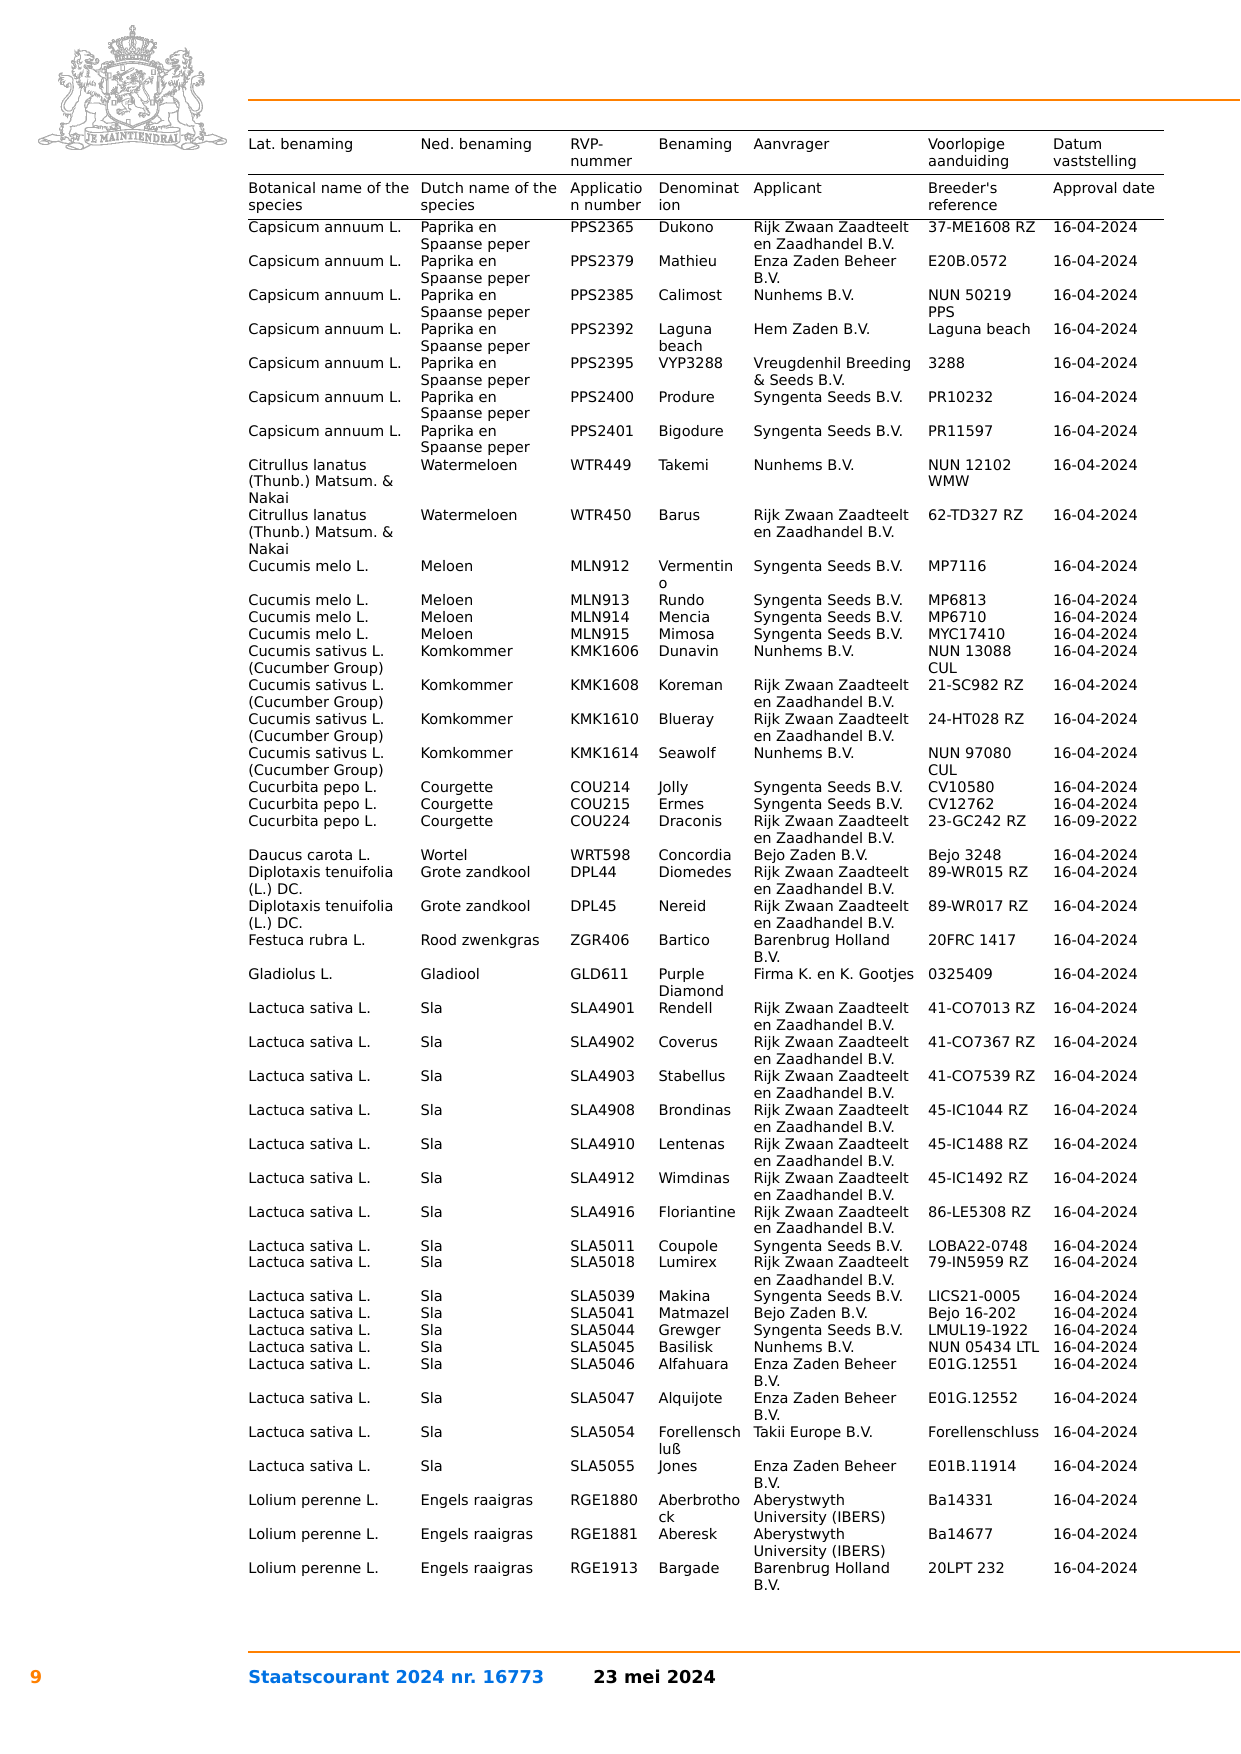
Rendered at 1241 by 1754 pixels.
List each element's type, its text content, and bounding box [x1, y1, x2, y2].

table_cell Lentenas [653, 1136, 747, 1169]
table_cell 16-04-2024 [1047, 355, 1163, 388]
table_cell Lactuca sativa L. [248, 1034, 414, 1068]
table_cell Concordia [653, 847, 747, 864]
table_cell 41-CO7367 RZ [922, 1034, 1047, 1068]
table_cell MP7116 [922, 558, 1047, 592]
table_cell Lolium perenne L. [248, 1526, 414, 1560]
table_cell PPS2395 [564, 355, 652, 388]
table_cell NUN 50219 PPS [922, 287, 1047, 321]
table_cell 86-LE5308 RZ [922, 1204, 1047, 1237]
table_cell NUN 05434 LTL [922, 1339, 1047, 1356]
table_cell 16-04-2024 [1047, 253, 1163, 287]
table_cell DPL45 [564, 898, 652, 932]
table_cell 45-IC1488 RZ [922, 1136, 1047, 1169]
table_cell Paprika en Spaanse peper [414, 389, 564, 422]
table_cell Laguna beach [653, 321, 747, 354]
table_cell Syngenta Seeds B.V. [747, 423, 922, 456]
table_cell DPL44 [564, 864, 652, 898]
table_cell Nunhems B.V. [747, 456, 922, 507]
table_cell Rijk Zwaan Zaadteelt en Zaadhandel B.V. [747, 711, 922, 745]
table_cell 21-SC982 RZ [922, 677, 1047, 711]
table_cell MLN913 [564, 592, 652, 609]
table_cell Lactuca sativa L. [248, 1170, 414, 1203]
table_cell GLD611 [564, 966, 652, 1000]
table_cell 16-04-2024 [1047, 677, 1163, 711]
table_cell Laguna beach [922, 321, 1047, 354]
table_cell 20LPT 232 [922, 1560, 1047, 1594]
table_cell 41-CO7539 RZ [922, 1068, 1047, 1102]
table_cell SLA4912 [564, 1170, 652, 1203]
table_header Ned. benaming [414, 131, 564, 174]
table_cell Cucurbita pepo L. [248, 813, 414, 847]
table_cell Daucus carota L. [248, 847, 414, 864]
table_cell Capsicum annuum L. [248, 321, 414, 354]
table_cell 0325409 [922, 966, 1047, 1000]
table_cell Dukono [653, 220, 747, 253]
table_cell Courgette [414, 779, 564, 796]
table_cell Wimdinas [653, 1170, 747, 1203]
table_cell Rijk Zwaan Zaadteelt en Zaadhandel B.V. [747, 898, 922, 932]
table_header Lat. benaming [248, 131, 414, 174]
table_cell 16-04-2024 [1047, 1305, 1163, 1322]
table_cell Nunhems B.V. [747, 287, 922, 321]
table_cell Capsicum annuum L. [248, 389, 414, 422]
table_cell NUN 97080 CUL [922, 745, 1047, 779]
table_cell Engels raaigras [414, 1526, 564, 1560]
table_cell Courgette [414, 813, 564, 847]
table_cell Sla [414, 1339, 564, 1356]
table_cell Cucumis melo L. [248, 609, 414, 626]
table_cell Lactuca sativa L. [248, 1390, 414, 1424]
table_cell E20B.0572 [922, 253, 1047, 287]
table_cell MLN914 [564, 609, 652, 626]
table_cell Vermentino [653, 558, 747, 592]
table_cell 16-04-2024 [1047, 1000, 1163, 1034]
table_cell 62-TD327 RZ [922, 507, 1047, 558]
table_cell MYC17410 [922, 626, 1047, 643]
table_cell Nunhems B.V. [747, 745, 922, 779]
table_cell PR11597 [922, 423, 1047, 456]
table_cell Sla [414, 1356, 564, 1390]
table_cell Sla [414, 1390, 564, 1424]
table_cell Rijk Zwaan Zaadteelt en Zaadhandel B.V. [747, 1102, 922, 1136]
table_cell E01G.12552 [922, 1390, 1047, 1424]
table_cell SLA5054 [564, 1424, 652, 1458]
table_cell 16-04-2024 [1047, 1339, 1163, 1356]
picture [38, 25, 227, 150]
table_cell Barenbrug Holland B.V. [747, 932, 922, 966]
table_cell Rendell [653, 1000, 747, 1034]
table_cell KMK1614 [564, 745, 652, 779]
table_cell LMUL19-1922 [922, 1322, 1047, 1339]
table_cell Rood zwenkgras [414, 932, 564, 966]
table_cell Makina [653, 1288, 747, 1305]
table_cell Aberystwyth University (IBERS) [747, 1526, 922, 1560]
table_cell Komkommer [414, 745, 564, 779]
table_cell SLA4908 [564, 1102, 652, 1136]
table_cell 16-04-2024 [1047, 966, 1163, 1000]
table_cell 16-04-2024 [1047, 321, 1163, 354]
table_cell Hem Zaden B.V. [747, 321, 922, 354]
table_cell Paprika en Spaanse peper [414, 355, 564, 388]
table_cell Lactuca sativa L. [248, 1136, 414, 1169]
table_cell Produre [653, 389, 747, 422]
table_cell Engels raaigras [414, 1492, 564, 1526]
table_cell Breeder's reference [922, 175, 1047, 219]
table_cell PPS2365 [564, 220, 652, 253]
table_cell 79-IN5959 RZ [922, 1254, 1047, 1288]
table_cell WTR449 [564, 456, 652, 507]
table_cell E01B.11914 [922, 1458, 1047, 1492]
table_cell Komkommer [414, 711, 564, 745]
table_cell MLN912 [564, 558, 652, 592]
table_cell MLN915 [564, 626, 652, 643]
table_cell CV12762 [922, 796, 1047, 813]
table_cell 16-04-2024 [1047, 779, 1163, 796]
table_cell RGE1880 [564, 1492, 652, 1526]
table_cell LOBA22-0748 [922, 1238, 1047, 1254]
table_cell 89-WR015 RZ [922, 864, 1047, 898]
table_cell Syngenta Seeds B.V. [747, 609, 922, 626]
table_cell Draconis [653, 813, 747, 847]
table_cell 16-04-2024 [1047, 847, 1163, 864]
table_cell Diplotaxis tenuifolia (L.) DC. [248, 864, 414, 898]
table_cell Syngenta Seeds B.V. [747, 592, 922, 609]
table_cell Syngenta Seeds B.V. [747, 1238, 922, 1254]
table_cell Cucumis melo L. [248, 592, 414, 609]
table_cell Rijk Zwaan Zaadteelt en Zaadhandel B.V. [747, 1204, 922, 1237]
table_cell Rijk Zwaan Zaadteelt en Zaadhandel B.V. [747, 1136, 922, 1169]
table_cell 16-04-2024 [1047, 1424, 1163, 1458]
table_header Voorlopige aanduiding [922, 131, 1047, 174]
table_cell Application number [564, 175, 652, 219]
table_cell COU215 [564, 796, 652, 813]
table_cell PPS2401 [564, 423, 652, 456]
table_cell 16-04-2024 [1047, 423, 1163, 456]
table_cell 16-04-2024 [1047, 1560, 1163, 1594]
table_cell Jolly [653, 779, 747, 796]
table_cell Rijk Zwaan Zaadteelt en Zaadhandel B.V. [747, 507, 922, 558]
table_cell Engels raaigras [414, 1560, 564, 1594]
table_cell Lumirex [653, 1254, 747, 1288]
table_cell LICS21-0005 [922, 1288, 1047, 1305]
table_cell Brondinas [653, 1102, 747, 1136]
table_cell Cucumis sativus L. (Cucumber Group) [248, 643, 414, 677]
table_cell Komkommer [414, 643, 564, 677]
table_cell Lactuca sativa L. [248, 1322, 414, 1339]
table_cell 16-04-2024 [1047, 1288, 1163, 1305]
table_cell Cucumis sativus L. (Cucumber Group) [248, 745, 414, 779]
table_cell 16-04-2024 [1047, 1034, 1163, 1068]
table_cell Diplotaxis tenuifolia (L.) DC. [248, 898, 414, 932]
table_cell 45-IC1492 RZ [922, 1170, 1047, 1203]
table_cell SLA5011 [564, 1238, 652, 1254]
table_cell Lolium perenne L. [248, 1560, 414, 1594]
table_header Datum vaststelling [1047, 131, 1163, 174]
table_cell SLA4910 [564, 1136, 652, 1169]
table_cell 16-04-2024 [1047, 745, 1163, 779]
table_cell Lactuca sativa L. [248, 1458, 414, 1492]
table_cell Capsicum annuum L. [248, 287, 414, 321]
table_cell Lactuca sativa L. [248, 1339, 414, 1356]
table_cell NUN 12102 WMW [922, 456, 1047, 507]
table_cell SLA5044 [564, 1322, 652, 1339]
table_cell Sla [414, 1136, 564, 1169]
table_cell Cucumis melo L. [248, 558, 414, 592]
table_cell Sla [414, 1102, 564, 1136]
table_cell COU214 [564, 779, 652, 796]
table_cell Seawolf [653, 745, 747, 779]
table_cell Komkommer [414, 677, 564, 711]
table_cell Capsicum annuum L. [248, 253, 414, 287]
table_cell Sla [414, 1034, 564, 1068]
table_cell SLA5046 [564, 1356, 652, 1390]
table_cell 16-04-2024 [1047, 898, 1163, 932]
table_cell Lactuca sativa L. [248, 1102, 414, 1136]
table_cell SLA5045 [564, 1339, 652, 1356]
table_cell Rundo [653, 592, 747, 609]
table_cell Bargade [653, 1560, 747, 1594]
table_cell Sla [414, 1322, 564, 1339]
table_cell Stabellus [653, 1068, 747, 1102]
table_cell Aberbrothock [653, 1492, 747, 1526]
table_cell Enza Zaden Beheer B.V. [747, 253, 922, 287]
table_cell Cucumis sativus L. (Cucumber Group) [248, 711, 414, 745]
table_cell KMK1608 [564, 677, 652, 711]
table_cell Capsicum annuum L. [248, 220, 414, 253]
table_cell CV10580 [922, 779, 1047, 796]
table_cell Lactuca sativa L. [248, 1204, 414, 1237]
table_cell Grewger [653, 1322, 747, 1339]
table_cell 45-IC1044 RZ [922, 1102, 1047, 1136]
table_cell Grote zandkool [414, 864, 564, 898]
table_cell Meloen [414, 558, 564, 592]
table_cell Lactuca sativa L. [248, 1424, 414, 1458]
table_cell Syngenta Seeds B.V. [747, 558, 922, 592]
table_cell Grote zandkool [414, 898, 564, 932]
table_cell 16-04-2024 [1047, 1458, 1163, 1492]
table_cell Enza Zaden Beheer B.V. [747, 1356, 922, 1390]
table_cell Syngenta Seeds B.V. [747, 1322, 922, 1339]
table_cell Matmazel [653, 1305, 747, 1322]
table_cell Rijk Zwaan Zaadteelt en Zaadhandel B.V. [747, 1068, 922, 1102]
table_cell SLA5039 [564, 1288, 652, 1305]
table_cell Lactuca sativa L. [248, 1254, 414, 1288]
table_cell Watermeloen [414, 507, 564, 558]
table_cell 16-04-2024 [1047, 932, 1163, 966]
table_cell 16-04-2024 [1047, 1526, 1163, 1560]
table_header RVP-nummer [564, 131, 652, 174]
table_cell 16-04-2024 [1047, 1390, 1163, 1424]
table_cell Barus [653, 507, 747, 558]
table_cell ZGR406 [564, 932, 652, 966]
table_header Aanvrager [747, 131, 922, 174]
table_cell Alquijote [653, 1390, 747, 1424]
table_cell PPS2400 [564, 389, 652, 422]
table_cell 16-04-2024 [1047, 389, 1163, 422]
table_cell Koreman [653, 677, 747, 711]
table_cell Basilisk [653, 1339, 747, 1356]
table_cell 16-04-2024 [1047, 643, 1163, 677]
table_cell WTR450 [564, 507, 652, 558]
table_cell VYP3288 [653, 355, 747, 388]
table_cell Botanical name of the species [248, 175, 414, 219]
table_cell Alfahuara [653, 1356, 747, 1390]
table_cell 16-04-2024 [1047, 1136, 1163, 1169]
table_cell Forellenschluß [653, 1424, 747, 1458]
table_cell Nunhems B.V. [747, 1339, 922, 1356]
table_cell RGE1913 [564, 1560, 652, 1594]
table_cell Lactuca sativa L. [248, 1305, 414, 1322]
table_cell 16-04-2024 [1047, 1204, 1163, 1237]
table_cell Bejo Zaden B.V. [747, 1305, 922, 1322]
table_cell Approval date [1047, 175, 1163, 219]
table_cell Syngenta Seeds B.V. [747, 389, 922, 422]
table_cell 89-WR017 RZ [922, 898, 1047, 932]
table_cell SLA5047 [564, 1390, 652, 1424]
table_cell KMK1610 [564, 711, 652, 745]
table_cell Vreugdenhil Breeding & Seeds B.V. [747, 355, 922, 388]
table_cell 16-04-2024 [1047, 1068, 1163, 1102]
table_cell PPS2392 [564, 321, 652, 354]
table_cell 23-GC242 RZ [922, 813, 1047, 847]
table_cell Sla [414, 1170, 564, 1203]
table_cell 24-HT028 RZ [922, 711, 1047, 745]
table_cell 16-04-2024 [1047, 796, 1163, 813]
table_cell Mencia [653, 609, 747, 626]
table_cell Meloen [414, 609, 564, 626]
table_cell SLA4902 [564, 1034, 652, 1068]
table_cell Firma K. en K. Gootjes [747, 966, 922, 1000]
table_cell Rijk Zwaan Zaadteelt en Zaadhandel B.V. [747, 677, 922, 711]
table_cell Citrullus lanatus (Thunb.) Matsum. & Nakai [248, 456, 414, 507]
table_cell Sla [414, 1305, 564, 1322]
table_cell SLA4916 [564, 1204, 652, 1237]
table_cell Dutch name of the species [414, 175, 564, 219]
table_cell Sla [414, 1424, 564, 1458]
table_cell 16-04-2024 [1047, 1102, 1163, 1136]
table_cell SLA5041 [564, 1305, 652, 1322]
table_cell 16-04-2024 [1047, 609, 1163, 626]
table_cell SLA5018 [564, 1254, 652, 1288]
table_cell Takii Europe B.V. [747, 1424, 922, 1458]
table_cell 16-04-2024 [1047, 592, 1163, 609]
table_cell 16-04-2024 [1047, 220, 1163, 253]
table_cell SLA4901 [564, 1000, 652, 1034]
table_cell Syngenta Seeds B.V. [747, 626, 922, 643]
table_cell NUN 13088 CUL [922, 643, 1047, 677]
table_cell Gladiool [414, 966, 564, 1000]
table_cell Enza Zaden Beheer B.V. [747, 1458, 922, 1492]
table_cell Ba14331 [922, 1492, 1047, 1526]
table_cell PPS2379 [564, 253, 652, 287]
table_cell 37-ME1608 RZ [922, 220, 1047, 253]
table_cell SLA4903 [564, 1068, 652, 1102]
table_cell Floriantine [653, 1204, 747, 1237]
table_header Benaming [653, 131, 747, 174]
table_cell Courgette [414, 796, 564, 813]
table_cell 16-04-2024 [1047, 711, 1163, 745]
table_cell Lactuca sativa L. [248, 1068, 414, 1102]
table_cell Rijk Zwaan Zaadteelt en Zaadhandel B.V. [747, 220, 922, 253]
table_cell Aberystwyth University (IBERS) [747, 1492, 922, 1526]
table_cell 16-04-2024 [1047, 456, 1163, 507]
table_cell Meloen [414, 592, 564, 609]
table_cell WRT598 [564, 847, 652, 864]
table_cell Takemi [653, 456, 747, 507]
table_cell Enza Zaden Beheer B.V. [747, 1390, 922, 1424]
table_cell Jones [653, 1458, 747, 1492]
table_cell Coupole [653, 1238, 747, 1254]
table_cell 16-04-2024 [1047, 287, 1163, 321]
table_cell Ba14677 [922, 1526, 1047, 1560]
table_cell Rijk Zwaan Zaadteelt en Zaadhandel B.V. [747, 1254, 922, 1288]
table_cell Paprika en Spaanse peper [414, 321, 564, 354]
table_cell Rijk Zwaan Zaadteelt en Zaadhandel B.V. [747, 813, 922, 847]
table_cell Bejo Zaden B.V. [747, 847, 922, 864]
table_cell 16-04-2024 [1047, 1356, 1163, 1390]
table_cell Applicant [747, 175, 922, 219]
table_cell Lactuca sativa L. [248, 1238, 414, 1254]
table_cell Rijk Zwaan Zaadteelt en Zaadhandel B.V. [747, 1000, 922, 1034]
table_cell Mimosa [653, 626, 747, 643]
table_cell 16-04-2024 [1047, 507, 1163, 558]
table_cell Barenbrug Holland B.V. [747, 1560, 922, 1594]
table_cell SLA5055 [564, 1458, 652, 1492]
table_cell Diomedes [653, 864, 747, 898]
table_cell 16-04-2024 [1047, 864, 1163, 898]
table_cell Nunhems B.V. [747, 643, 922, 677]
table_cell Sla [414, 1288, 564, 1305]
table_cell Rijk Zwaan Zaadteelt en Zaadhandel B.V. [747, 1034, 922, 1068]
table_cell 16-04-2024 [1047, 558, 1163, 592]
table_cell RGE1881 [564, 1526, 652, 1560]
table_cell Capsicum annuum L. [248, 355, 414, 388]
table_cell Syngenta Seeds B.V. [747, 779, 922, 796]
table_cell Nereid [653, 898, 747, 932]
table_cell Lactuca sativa L. [248, 1000, 414, 1034]
table_cell Sla [414, 1068, 564, 1102]
table_cell Bejo 3248 [922, 847, 1047, 864]
table_cell Paprika en Spaanse peper [414, 287, 564, 321]
table_cell Blueray [653, 711, 747, 745]
table_cell Gladiolus L. [248, 966, 414, 1000]
table_cell 16-04-2024 [1047, 626, 1163, 643]
table_cell KMK1606 [564, 643, 652, 677]
table_cell Rijk Zwaan Zaadteelt en Zaadhandel B.V. [747, 1170, 922, 1203]
table_cell Cucurbita pepo L. [248, 779, 414, 796]
table_cell 16-04-2024 [1047, 1170, 1163, 1203]
table_cell COU224 [564, 813, 652, 847]
table_cell MP6813 [922, 592, 1047, 609]
table_cell Cucurbita pepo L. [248, 796, 414, 813]
table_cell Watermeloen [414, 456, 564, 507]
table_cell Paprika en Spaanse peper [414, 423, 564, 456]
table_cell Capsicum annuum L. [248, 423, 414, 456]
table_cell Denomination [653, 175, 747, 219]
table_cell 3288 [922, 355, 1047, 388]
table_cell Dunavin [653, 643, 747, 677]
table_cell 16-04-2024 [1047, 1238, 1163, 1254]
table_cell Wortel [414, 847, 564, 864]
table_cell Cucumis sativus L. (Cucumber Group) [248, 677, 414, 711]
table_cell Rijk Zwaan Zaadteelt en Zaadhandel B.V. [747, 864, 922, 898]
table_cell 16-09-2022 [1047, 813, 1163, 847]
table_cell Calimost [653, 287, 747, 321]
table_cell Bejo 16-202 [922, 1305, 1047, 1322]
table_cell 16-04-2024 [1047, 1492, 1163, 1526]
table_cell 41-CO7013 RZ [922, 1000, 1047, 1034]
table_cell Sla [414, 1204, 564, 1237]
table_cell Syngenta Seeds B.V. [747, 796, 922, 813]
table_cell Purple Diamond [653, 966, 747, 1000]
table_cell E01G.12551 [922, 1356, 1047, 1390]
table_cell PPS2385 [564, 287, 652, 321]
table_cell Lolium perenne L. [248, 1492, 414, 1526]
table_cell Sla [414, 1238, 564, 1254]
table_cell Festuca rubra L. [248, 932, 414, 966]
table_cell Bartico [653, 932, 747, 966]
table_cell Meloen [414, 626, 564, 643]
table_cell Lactuca sativa L. [248, 1288, 414, 1305]
table_cell Cucumis melo L. [248, 626, 414, 643]
table_cell MP6710 [922, 609, 1047, 626]
table_cell Sla [414, 1458, 564, 1492]
table_cell Sla [414, 1254, 564, 1288]
table_cell Paprika en Spaanse peper [414, 220, 564, 253]
table_cell Ermes [653, 796, 747, 813]
table_cell Paprika en Spaanse peper [414, 253, 564, 287]
table_cell Coverus [653, 1034, 747, 1068]
table_cell Mathieu [653, 253, 747, 287]
table_cell 16-04-2024 [1047, 1322, 1163, 1339]
table_cell Forellenschluss [922, 1424, 1047, 1458]
table_cell 16-04-2024 [1047, 1254, 1163, 1288]
table_cell Syngenta Seeds B.V. [747, 1288, 922, 1305]
table_cell Aberesk [653, 1526, 747, 1560]
table_cell PR10232 [922, 389, 1047, 422]
table_cell Citrullus lanatus (Thunb.) Matsum. & Nakai [248, 507, 414, 558]
table_cell Lactuca sativa L. [248, 1356, 414, 1390]
table_cell 20FRC 1417 [922, 932, 1047, 966]
table_cell Bigodure [653, 423, 747, 456]
table_cell Sla [414, 1000, 564, 1034]
